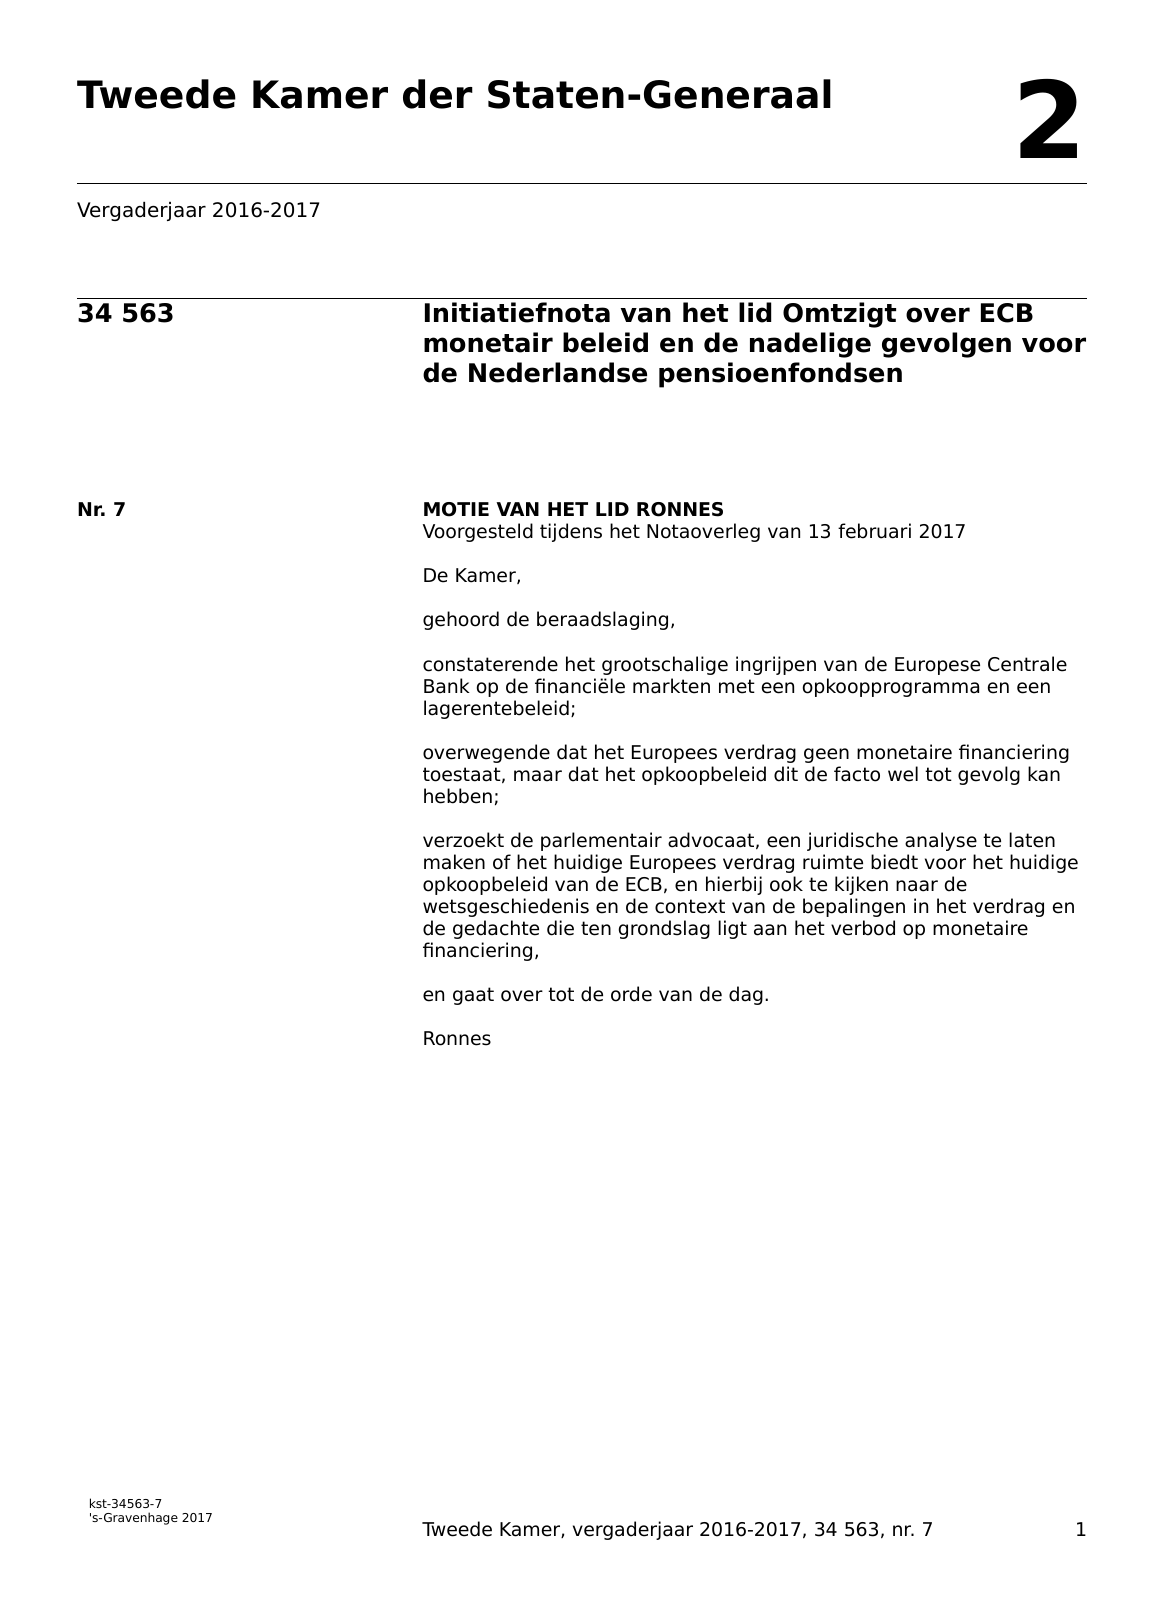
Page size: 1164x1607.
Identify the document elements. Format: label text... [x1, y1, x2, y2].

text Ronnes [422, 1028, 1087, 1050]
subtitle Nr. 7 MOTIE VAN HET LID RONNES [77, 499, 1087, 521]
subtitle 34 563 Initiatiefnota van het lid Omtzigt over ECB monetair beleid en de nadelige gevolgen voor de Nederlandse pensioenfondsen [77, 299, 1087, 388]
text overwegende dat het Europees verdrag geen monetaire financiering toestaat, maar dat het opkoopbeleid dit de facto wel tot gevolg kan hebben; [422, 742, 1087, 808]
text De Kamer, [422, 565, 1087, 587]
text Voorgesteld tijdens het Notaoverleg van 13 februari 2017 [422, 521, 1087, 543]
table_header 2 [886, 59, 1087, 183]
text en gaat over tot de orde van de dag. [422, 984, 1087, 1006]
table_cell Vergaderjaar 2016-2017 [77, 184, 1087, 298]
text gehoord de beraadslaging, [422, 609, 1087, 631]
text 's-Gravenhage 2017 [88, 1511, 323, 1525]
text verzoekt de parlementair advocaat, een juridische analyse te laten maken of het huidige Europees verdrag ruimte biedt voor het huidige opkoopbeleid van de ECB, en hierbij ook te kijken naar de wetsgeschiedenis en de context van de bepalingen in het verdrag en de gedachte die ten grondslag ligt aan het verbod op monetaire financiering, [422, 830, 1087, 962]
text kst-34563-7 [88, 1497, 323, 1511]
text constaterende het grootschalige ingrijpen van de Europese Centrale Bank op de financiële markten met een opkoopprogramma en een lagerentebeleid; [422, 653, 1087, 719]
table_header Tweede Kamer der Staten-Generaal [77, 59, 886, 183]
